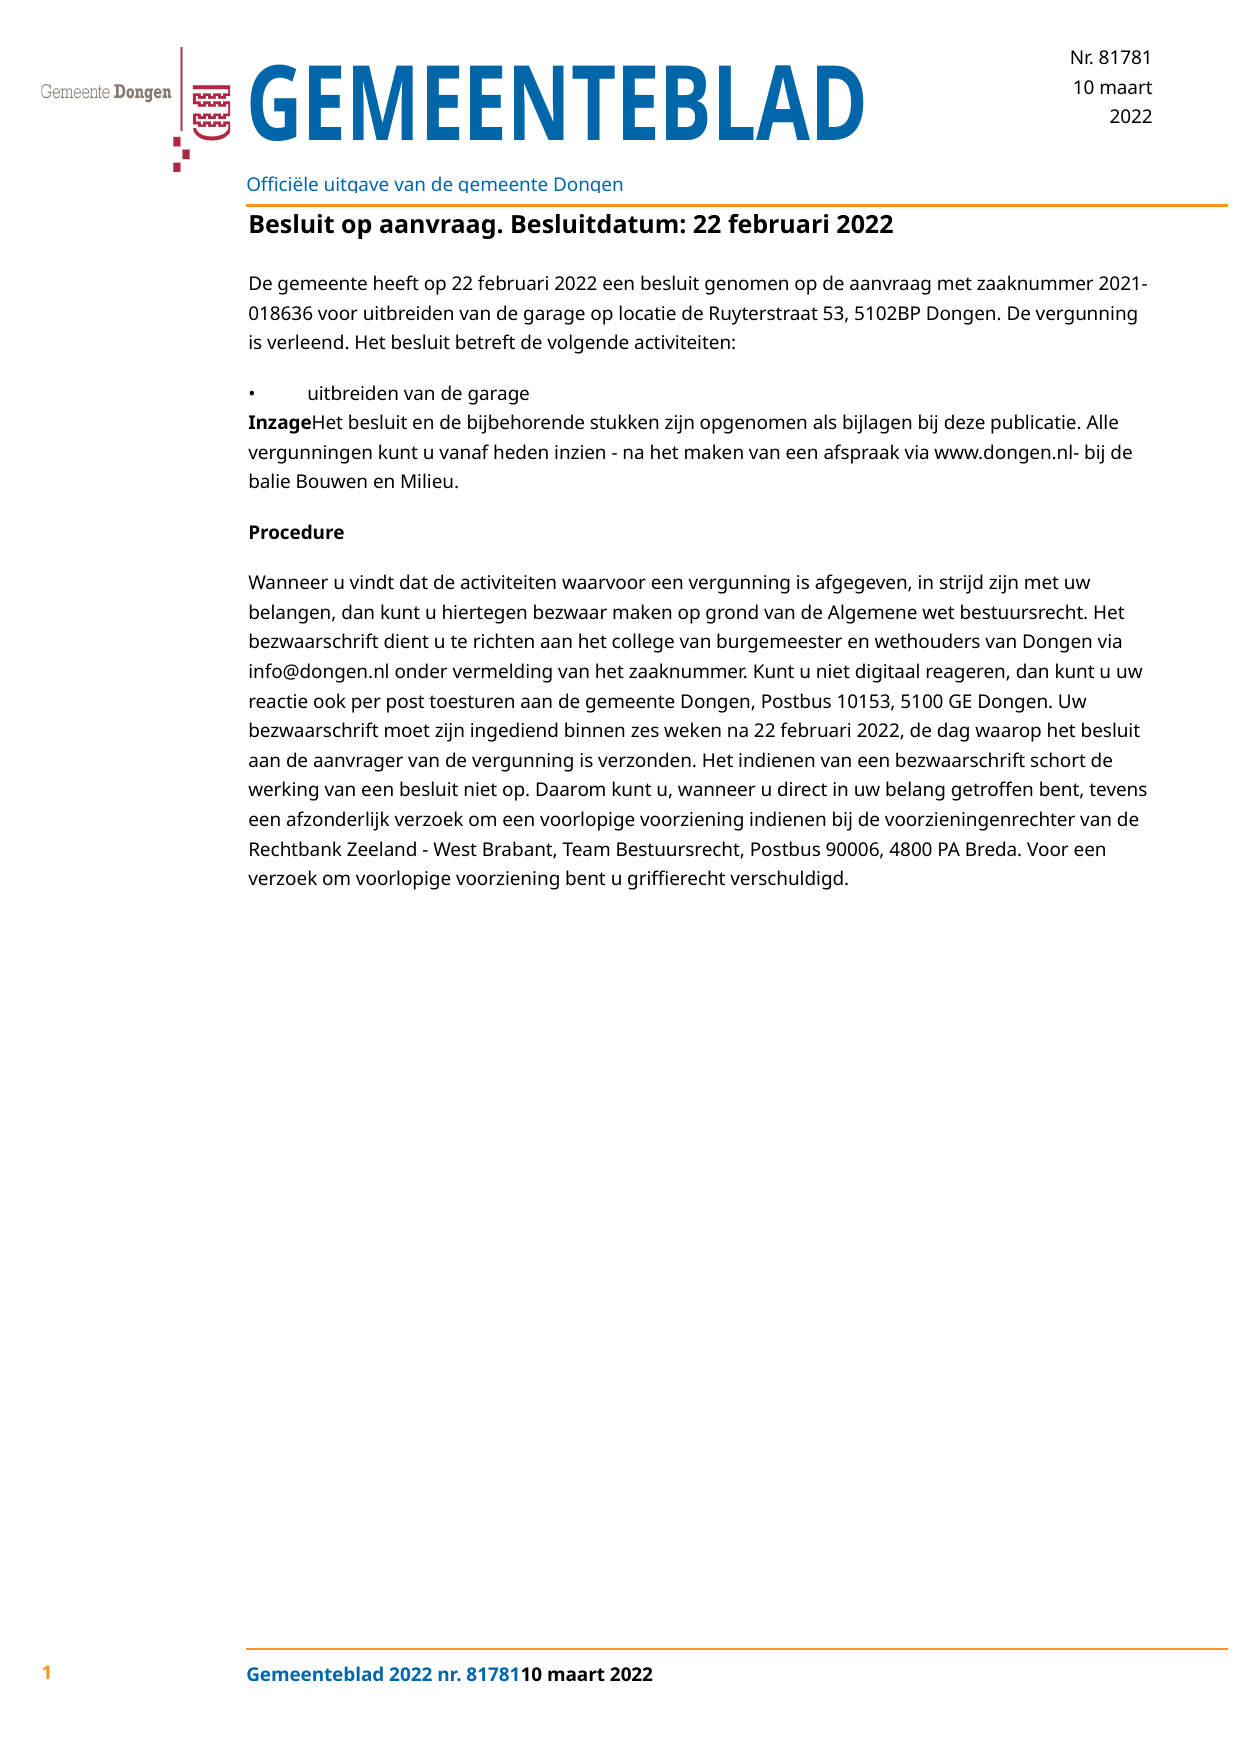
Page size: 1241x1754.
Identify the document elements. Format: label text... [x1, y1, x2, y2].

text Procedure [248, 519, 1152, 545]
text De gemeente heeft op 22 februari 2022 een besluit genomen op de aanvraag met zaaknummer 2021-018636 voor uitbreiden van de garage op locatie de Ruyterstraat 53, 5102BP Dongen. De vergunning is verleend. Het besluit betreft de volgende activiteiten: [248, 270, 1152, 355]
picture [41, 47, 231, 172]
list uitbreiden van de garage [248, 380, 1152, 406]
text Wanneer u vindt dat de activiteiten waarvoor een vergunning is afgegeven, in strijd zijn met uw belangen, dan kunt u hiertegen bezwaar maken op grond van de Algemene wet bestuursrecht. Het bezwaarschrift dient u te richten aan het college van burgemeester en wethouders van Dongen via info@dongen.nl onder vermelding van het zaaknummer. Kunt u niet digitaal reageren, dan kunt u uw reactie ook per post toesturen aan de gemeente Dongen, Postbus 10153, 5100 GE Dongen. Uw bezwaarschrift moet zijn ingediend binnen zes weken na 22 februari 2022, de dag waarop het besluit aan de aanvrager van de vergunning is verzonden. Het indienen van een bezwaarschrift schort de werking van een besluit niet op. Daarom kunt u, wanneer u direct in uw belang getroffen bent, tevens een afzonderlijk verzoek om een voorlopige voorziening indienen bij de voorzieningenrechter van de Rechtbank Zeeland - West Brabant, Team Bestuursrecht, Postbus 90006, 4800 PA Breda. Voor een verzoek om voorlopige voorziening bent u griffierecht verschuldigd. [248, 569, 1152, 891]
text Besluit op aanvraag. Besluitdatum: 22 februari 2022 [248, 207, 1152, 241]
text InzageHet besluit en de bijbehorende stukken zijn opgenomen als bijlagen bij deze publicatie. Alle vergunningen kunt u vanaf heden inzien - na het maken van een afspraak via www.dongen.nl- bij de balie Bouwen en Milieu. [248, 409, 1152, 494]
